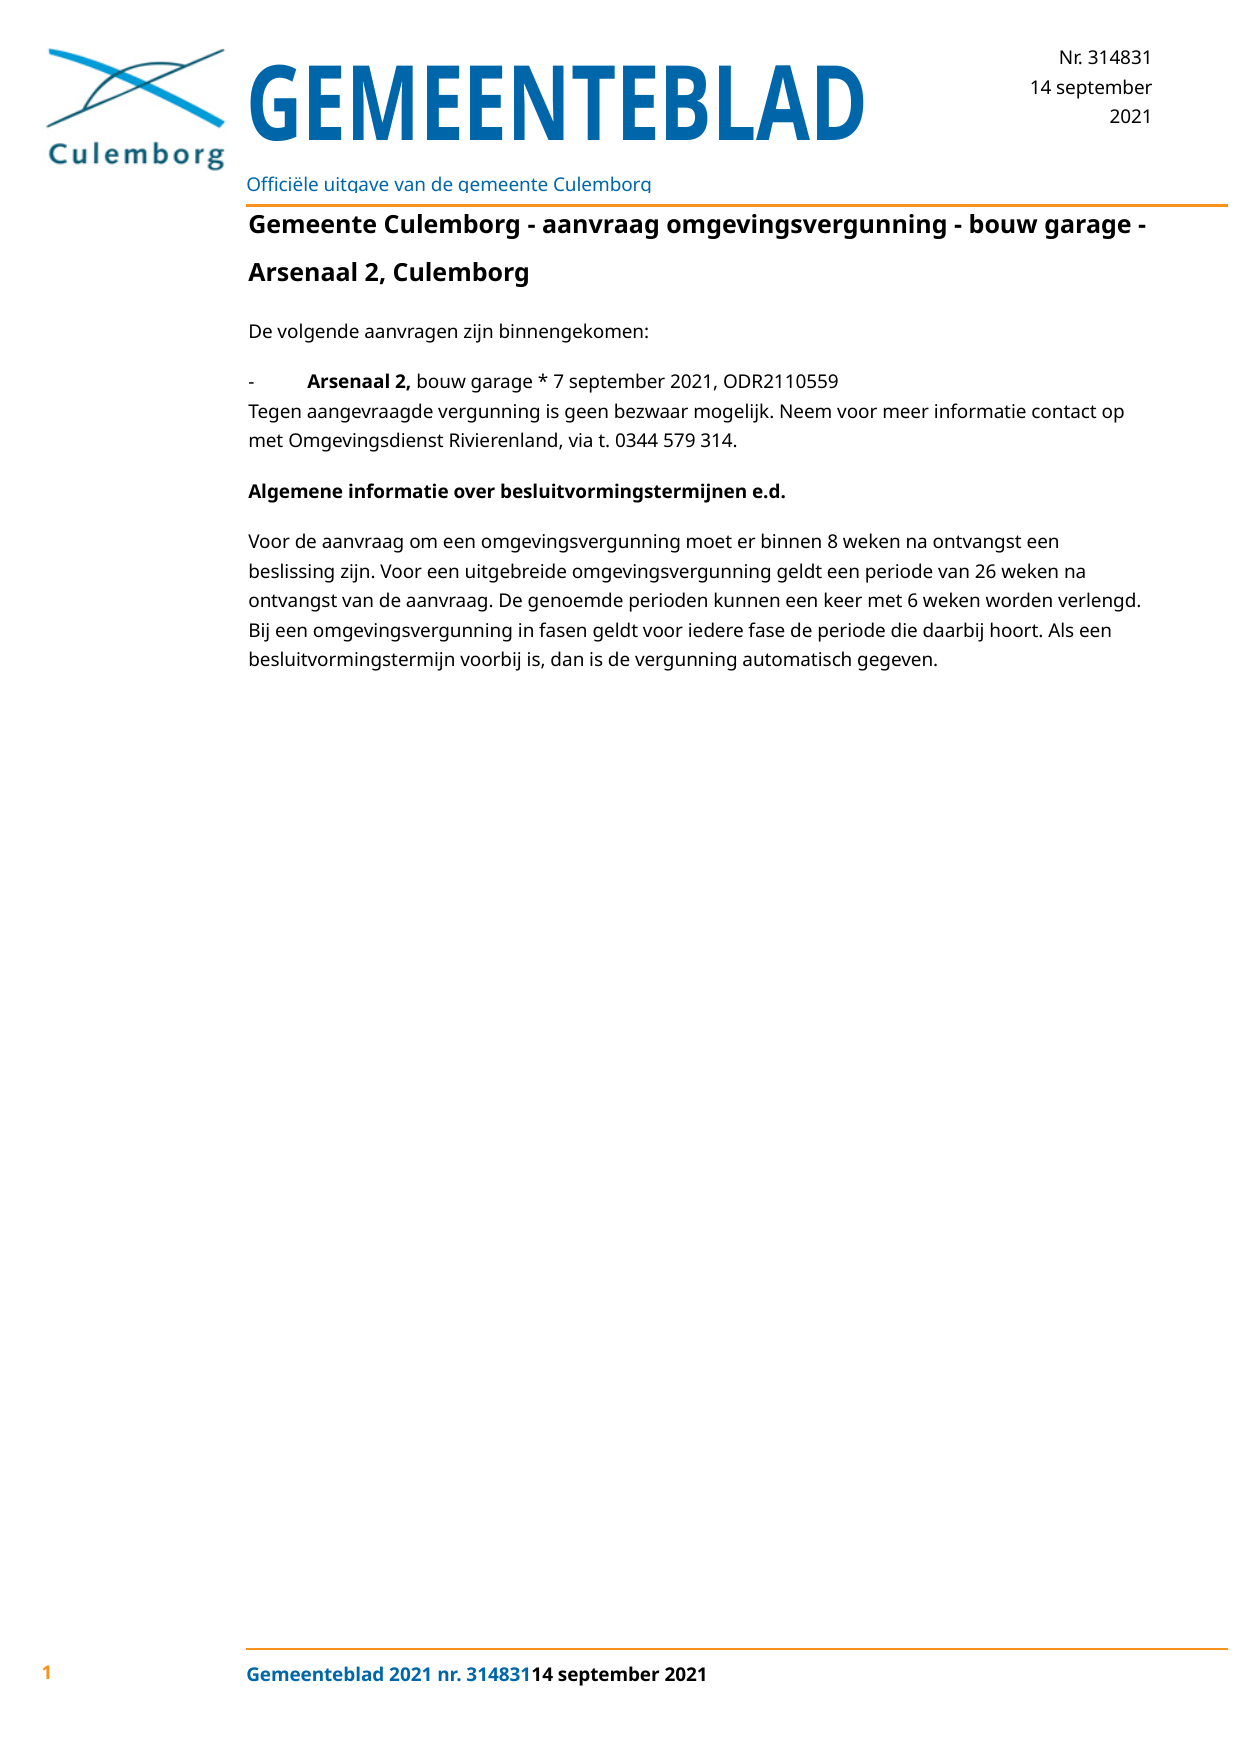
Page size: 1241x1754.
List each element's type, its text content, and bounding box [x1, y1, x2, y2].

picture [41, 47, 231, 172]
text Algemene informatie over besluitvormingstermijnen e.d. [248, 478, 1152, 504]
text Tegen aangevraagde vergunning is geen bezwaar mogelijk. Neem voor meer informatie contact op met Omgevingsdienst Rivierenland, via t. 0344 579 314. [248, 398, 1152, 453]
text Voor de aanvraag om een omgevingsvergunning moet er binnen 8 weken na ontvangst een beslissing zijn. Voor een uitgebreide omgevingsvergunning geldt een periode van 26 weken na ontvangst van de aanvraag. De genoemde perioden kunnen een keer met 6 weken worden verlengd. Bij een omgevingsvergunning in fasen geldt voor iedere fase de periode die daarbij hoort. Als een besluitvormingstermijn voorbij is, dan is de vergunning automatisch gegeven. [248, 528, 1152, 672]
text De volgende aanvragen zijn binnengekomen: [248, 318, 1152, 344]
text Gemeente Culemborg - aanvraag omgevingsvergunning - bouw garage - Arsenaal 2, Culemborg [248, 207, 1152, 288]
list Arsenaal 2, bouw garage * 7 september 2021, ODR2110559 [248, 368, 1152, 394]
